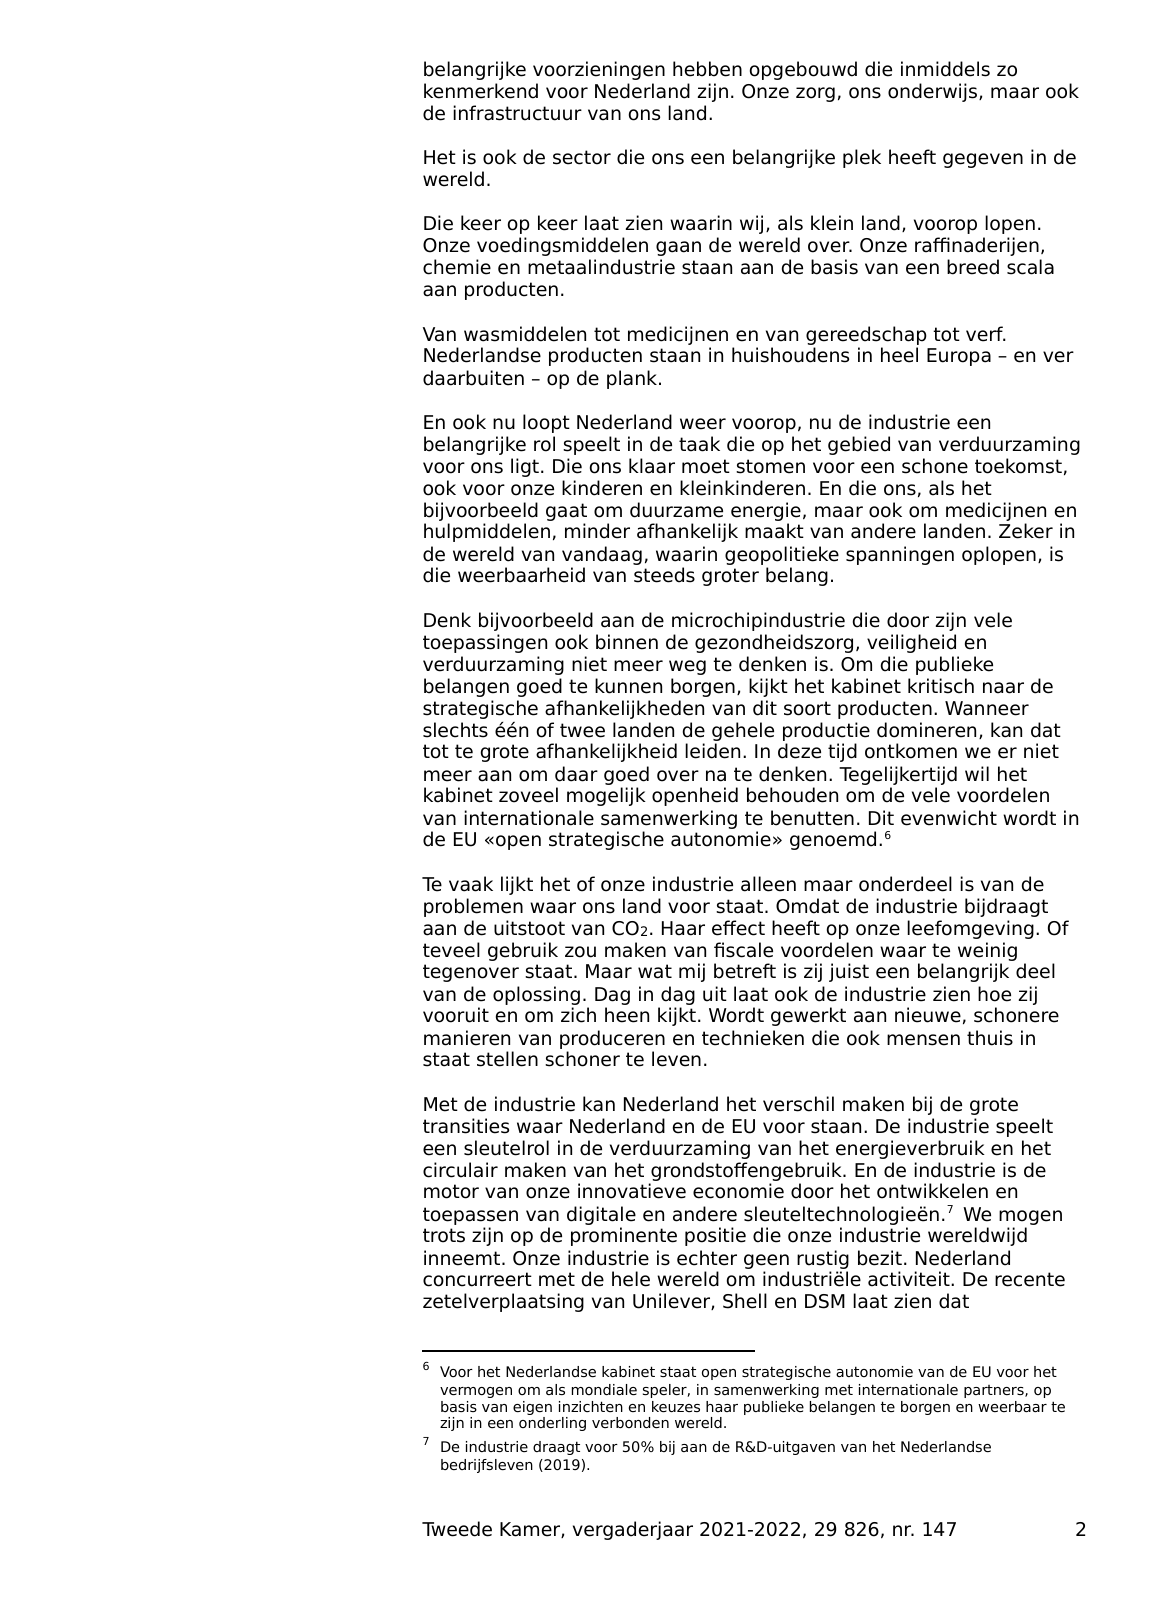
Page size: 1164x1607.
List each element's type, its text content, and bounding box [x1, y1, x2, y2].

text Van wasmiddelen tot medicijnen en van gereedschap tot verf. Nederlandse producten staan in huishoudens in heel Europa – en ver daarbuiten – op de plank. [422, 323, 1087, 389]
text Het is ook de sector die ons een belangrijke plek heeft gegeven in de wereld. [422, 147, 1087, 191]
text De industrie draagt voor 50% bij aan de R&D-uitgaven van het Nederlandse bedrijfsleven (2019). [422, 1435, 1087, 1474]
text Te vaak lijkt het of onze industrie alleen maar onderdeel is van de problemen waar ons land voor staat. Omdat de industrie bijdraagt aan de uitstoot van CO2. Haar effect heeft op onze leefomgeving. Of teveel gebruik zou maken van fiscale voordelen waar te weinig tegenover staat. Maar wat mij betreft is zij juist een belangrijk deel van de oplossing. Dag in dag uit laat ook de industrie zien hoe zij vooruit en om zich heen kijkt. Wordt gewerkt aan nieuwe, schonere manieren van produceren en technieken die ook mensen thuis in staat stellen schoner te leven. [422, 873, 1087, 1071]
text Die keer op keer laat zien waarin wij, als klein land, voorop lopen. Onze voedingsmiddelen gaan de wereld over. Onze raffinaderijen, chemie en metaalindustrie staan aan de basis van een breed scala aan producten. [422, 213, 1087, 301]
text Met de industrie kan Nederland het verschil maken bij de grote transities waar Nederland en de EU voor staan. De industrie speelt een sleutelrol in de verduurzaming van het energieverbruik en het circulair maken van het grondstoffengebruik. En de industrie is de motor van onze innovatieve economie door het ontwikkelen en toepassen van digitale en andere sleuteltechnologieën. We mogen trots zijn op de prominente positie die onze industrie wereldwijd inneemt. Onze industrie is echter geen rustig bezit. Nederland concurreert met de hele wereld om industriële activiteit. De recente zetelverplaatsing van Unilever, Shell en DSM laat zien dat [422, 1093, 1087, 1313]
text Denk bijvoorbeeld aan de microchipindustrie die door zijn vele toepassingen ook binnen de gezondheidszorg, veiligheid en verduurzaming niet meer weg te denken is. Om die publieke belangen goed te kunnen borgen, kijkt het kabinet kritisch naar de strategische afhankelijkheden van dit soort producten. Wanneer slechts één of twee landen de gehele productie domineren, kan dat tot te grote afhankelijkheid leiden. In deze tijd ontkomen we er niet meer aan om daar goed over na te denken. Tegelijkertijd wil het kabinet zoveel mogelijk openheid behouden om de vele voordelen van internationale samenwerking te benutten. Dit evenwicht wordt in de EU «open strategische autonomie» genoemd. [422, 609, 1087, 851]
text belangrijke voorzieningen hebben opgebouwd die inmiddels zo kenmerkend voor Nederland zijn. Onze zorg, ons onderwijs, maar ook de infrastructuur van ons land. [422, 59, 1087, 125]
text Voor het Nederlandse kabinet staat open strategische autonomie van de EU voor het vermogen om als mondiale speler, in samenwerking met internationale partners, op basis van eigen inzichten en keuzes haar publieke belangen te borgen en weerbaar te zijn in een onderling verbonden wereld. [422, 1360, 1087, 1432]
text En ook nu loopt Nederland weer voorop, nu de industrie een belangrijke rol speelt in de taak die op het gebied van verduurzaming voor ons ligt. Die ons klaar moet stomen voor een schone toekomst, ook voor onze kinderen en kleinkinderen. En die ons, als het bijvoorbeeld gaat om duurzame energie, maar ook om medicijnen en hulpmiddelen, minder afhankelijk maakt van andere landen. Zeker in de wereld van vandaag, waarin geopolitieke spanningen oplopen, is die weerbaarheid van steeds groter belang. [422, 412, 1087, 587]
